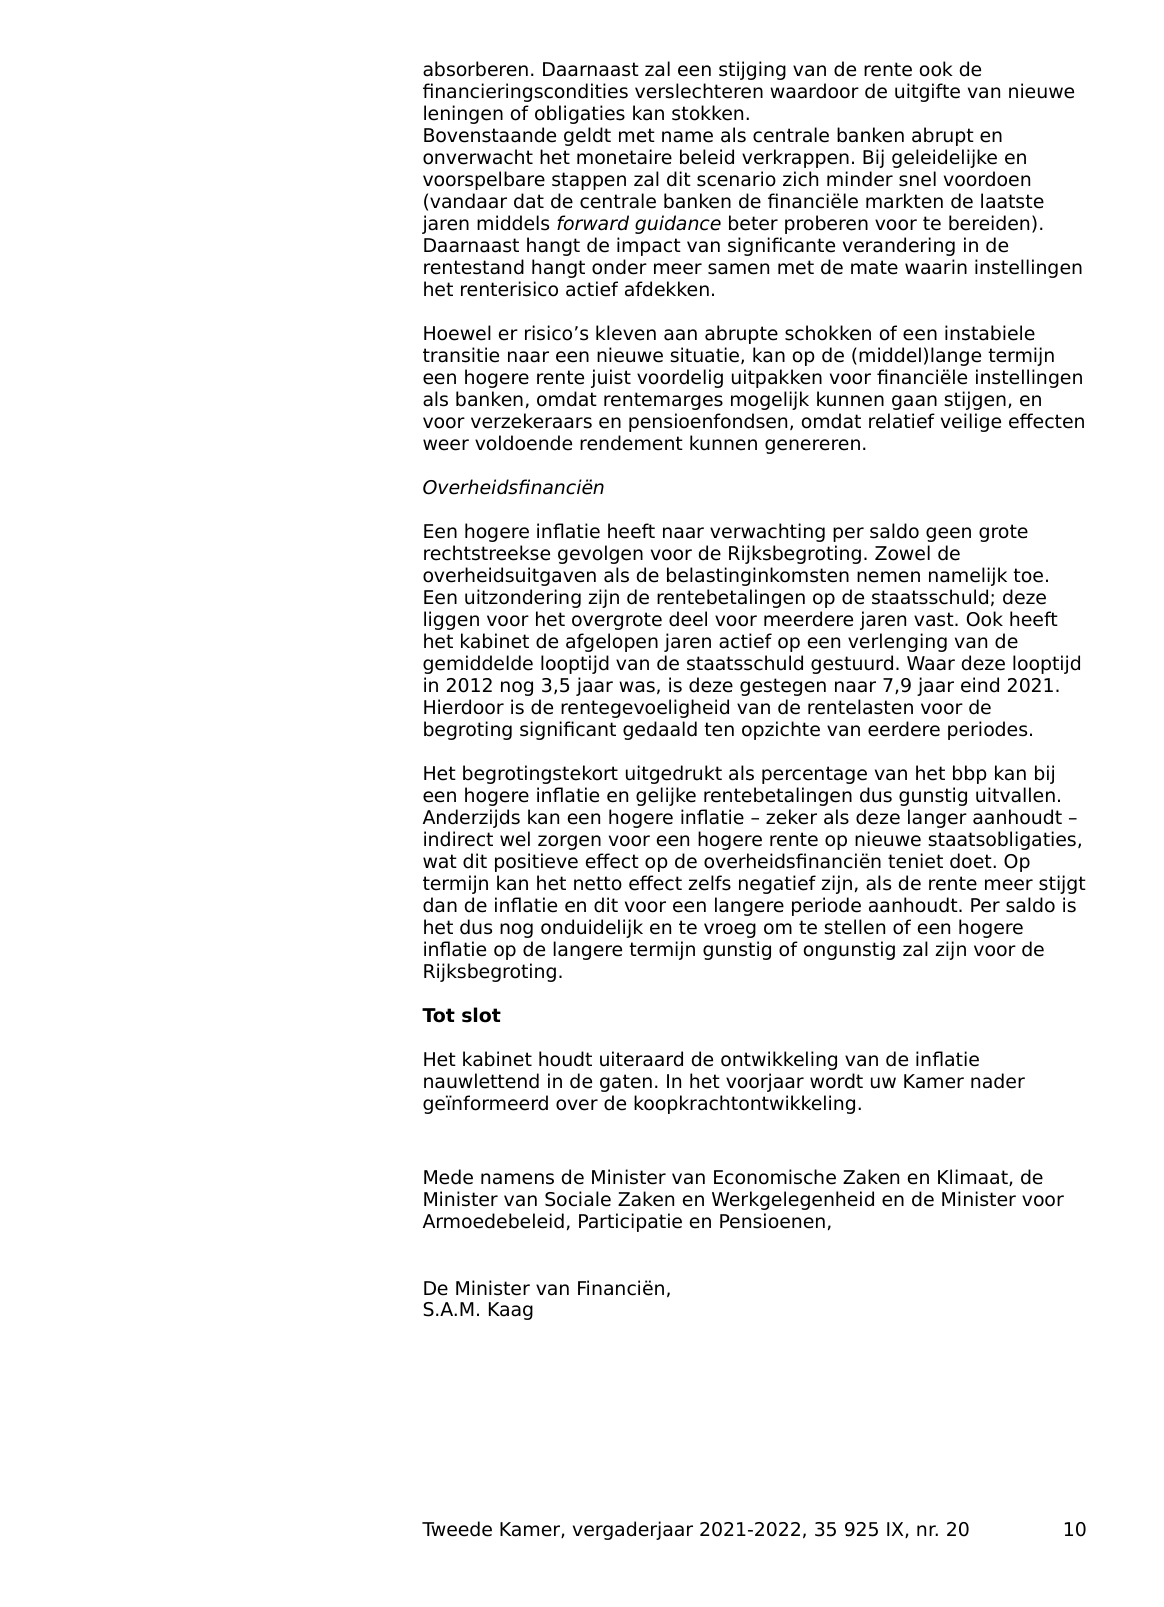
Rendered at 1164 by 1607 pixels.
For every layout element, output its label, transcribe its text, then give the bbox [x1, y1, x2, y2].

text Mede namens de Minister van Economische Zaken en Klimaat, de Minister van Sociale Zaken en Werkgelegenheid en de Minister voor Armoedebeleid, Participatie en Pensioenen, [422, 1145, 1087, 1255]
subtitle Overheidsfinanciën [422, 477, 1087, 499]
text Een hogere inflatie heeft naar verwachting per saldo geen grote rechtstreekse gevolgen voor de Rijksbegroting. Zowel de overheidsuitgaven als de belastinginkomsten nemen namelijk toe. Een uitzondering zijn de rentebetalingen op de staatsschuld; deze liggen voor het overgrote deel voor meerdere jaren vast. Ook heeft het kabinet de afgelopen jaren actief op een verlenging van de gemiddelde looptijd van de staatsschuld gestuurd. Waar deze looptijd in 2012 nog 3,5 jaar was, is deze gestegen naar 7,9 jaar eind 2021. Hierdoor is de rentegevoeligheid van de rentelasten voor de begroting significant gedaald ten opzichte van eerdere periodes. [422, 521, 1087, 741]
text absorberen. Daarnaast zal een stijging van de rente ook de financieringscondities verslechteren waardoor de uitgifte van nieuwe leningen of obligaties kan stokken. [422, 59, 1087, 125]
text Het begrotingstekort uitgedrukt als percentage van het bbp kan bij een hogere inflatie en gelijke rentebetalingen dus gunstig uitvallen. Anderzijds kan een hogere inflatie – zeker als deze langer aanhoudt – indirect wel zorgen voor een hogere rente op nieuwe staatsobligaties, wat dit positieve effect op de overheidsfinanciën teniet doet. Op termijn kan het netto effect zelfs negatief zijn, als de rente meer stijgt dan de inflatie en dit voor een langere periode aanhoudt. Per saldo is het dus nog onduidelijk en te vroeg om te stellen of een hogere inflatie op de langere termijn gunstig of ongunstig zal zijn voor de Rijksbegroting. [422, 763, 1087, 983]
text Hoewel er risico’s kleven aan abrupte schokken of een instabiele transitie naar een nieuwe situatie, kan op de (middel)lange termijn een hogere rente juist voordelig uitpakken voor financiële instellingen als banken, omdat rentemarges mogelijk kunnen gaan stijgen, en voor verzekeraars en pensioenfondsen, omdat relatief veilige effecten weer voldoende rendement kunnen genereren. [422, 323, 1087, 455]
text De Minister van Financiën, S.A.M. Kaag [422, 1277, 1087, 1321]
subtitle Tot slot [422, 1005, 1087, 1027]
text Het kabinet houdt uiteraard de ontwikkeling van de inflatie nauwlettend in de gaten. In het voorjaar wordt uw Kamer nader geïnformeerd over de koopkrachtontwikkeling. [422, 1049, 1087, 1115]
text Bovenstaande geldt met name als centrale banken abrupt en onverwacht het monetaire beleid verkrappen. Bij geleidelijke en voorspelbare stappen zal dit scenario zich minder snel voordoen (vandaar dat de centrale banken de financiële markten de laatste jaren middels forward guidance beter proberen voor te bereiden). Daarnaast hangt de impact van significante verandering in de rentestand hangt onder meer samen met de mate waarin instellingen het renterisico actief afdekken. [422, 125, 1087, 301]
